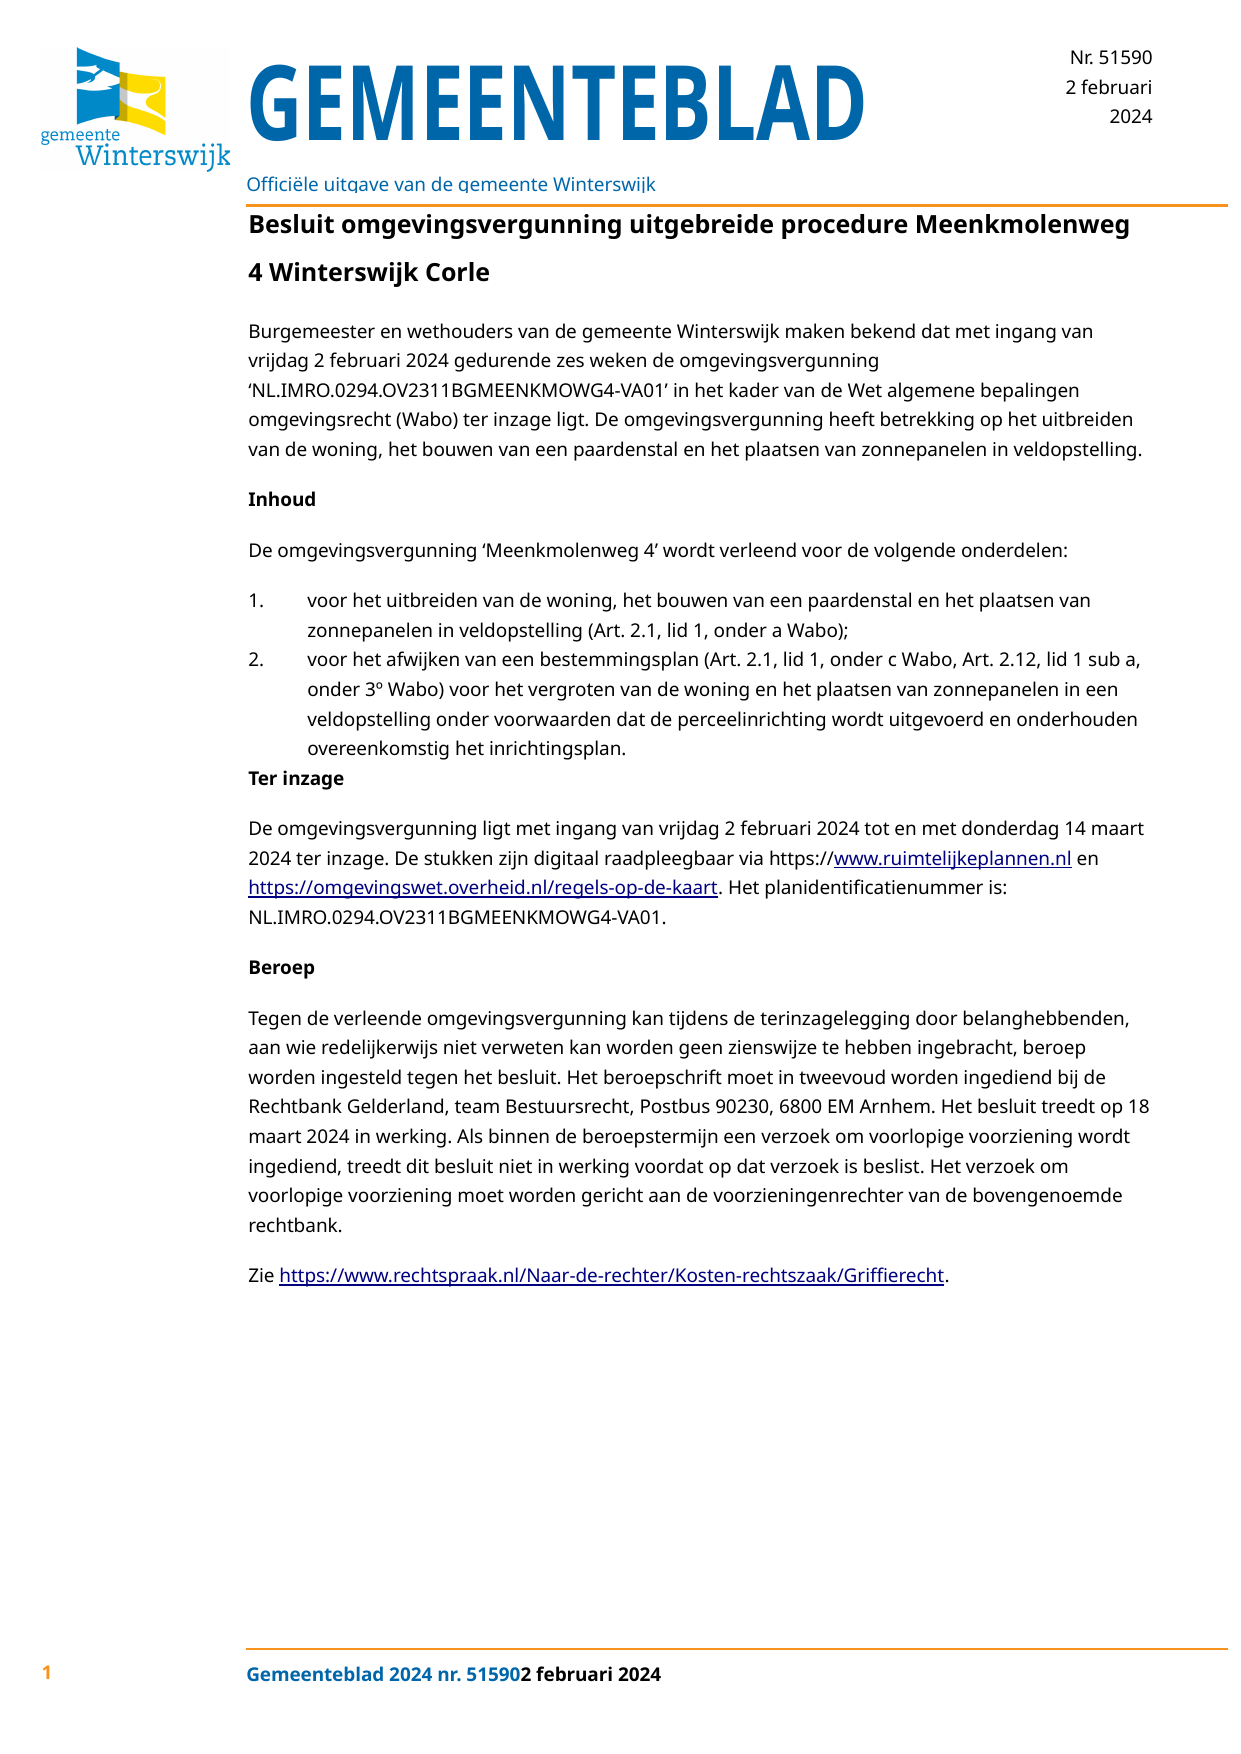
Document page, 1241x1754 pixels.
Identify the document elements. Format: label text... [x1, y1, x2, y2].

text Burgemeester en wethouders van de gemeente Winterswijk maken bekend dat met ingang van vrijdag 2 februari 2024 gedurende zes weken de omgevingsvergunning ‘NL.IMRO.0294.OV2311BGMEENKMOWG4-VA01’ in het kader van de Wet algemene bepalingen omgevingsrecht (Wabo) ter inzage ligt. De omgevingsvergunning heeft betrekking op het uitbreiden van de woning, het bouwen van een paardenstal en het plaatsen van zonnepanelen in veldopstelling. [248, 318, 1152, 462]
text De omgevingsvergunning ligt met ingang van vrijdag 2 februari 2024 tot en met donderdag 14 maart 2024 ter inzage. De stukken zijn digitaal raadpleegbaar via https://www.ruimtelijkeplannen.nl en https://omgevingswet.overheid.nl/regels-op-de-kaart. Het planidentificatienummer is: NL.IMRO.0294.OV2311BGMEENKMOWG4-VA01. [248, 815, 1152, 930]
picture [41, 47, 231, 172]
text Inhoud [248, 487, 1152, 512]
text Tegen de verleende omgevingsvergunning kan tijdens de terinzagelegging door belanghebbenden, aan wie redelijkerwijs niet verweten kan worden geen zienswijze te hebben ingebracht, beroep worden ingesteld tegen het besluit. Het beroepschrift moet in tweevoud worden ingediend bij de Rechtbank Gelderland, team Bestuursrecht, Postbus 90230, 6800 EM Arnhem. Het besluit treedt op 18 maart 2024 in werking. Als binnen de beroepstermijn een verzoek om voorlopige voorziening wordt ingediend, treedt dit besluit niet in werking voordat op dat verzoek is beslist. Het verzoek om voorlopige voorziening moet worden gericht aan de voorzieningenrechter van de bovengenoemde rechtbank. [248, 1005, 1152, 1238]
text Beroep [248, 954, 1152, 980]
list voor het afwijken van een bestemmingsplan (Art. 2.1, lid 1, onder c Wabo, Art. 2.12, lid 1 sub a, onder 3º Wabo) voor het vergroten van de woning en het plaatsen van zonnepanelen in een veldopstelling onder voorwaarden dat de perceelinrichting wordt uitgevoerd en onderhouden overeenkomstig het inrichtingsplan. [248, 647, 1152, 761]
text Besluit omgevingsvergunning uitgebreide procedure Meenkmolenweg 4 Winterswijk Corle [248, 207, 1152, 288]
text De omgevingsvergunning ‘Meenkmolenweg 4’ wordt verleend voor de volgende onderdelen: [248, 537, 1152, 563]
text Zie https://www.rechtspraak.nl/Naar-de-rechter/Kosten-rechtszaak/Griffierecht. [248, 1262, 1152, 1288]
list voor het uitbreiden van de woning, het bouwen van een paardenstal en het plaatsen van zonnepanelen in veldopstelling (Art. 2.1, lid 1, onder a Wabo); [248, 587, 1152, 643]
text Ter inzage [248, 765, 1152, 791]
picture [225, 153, 231, 162]
